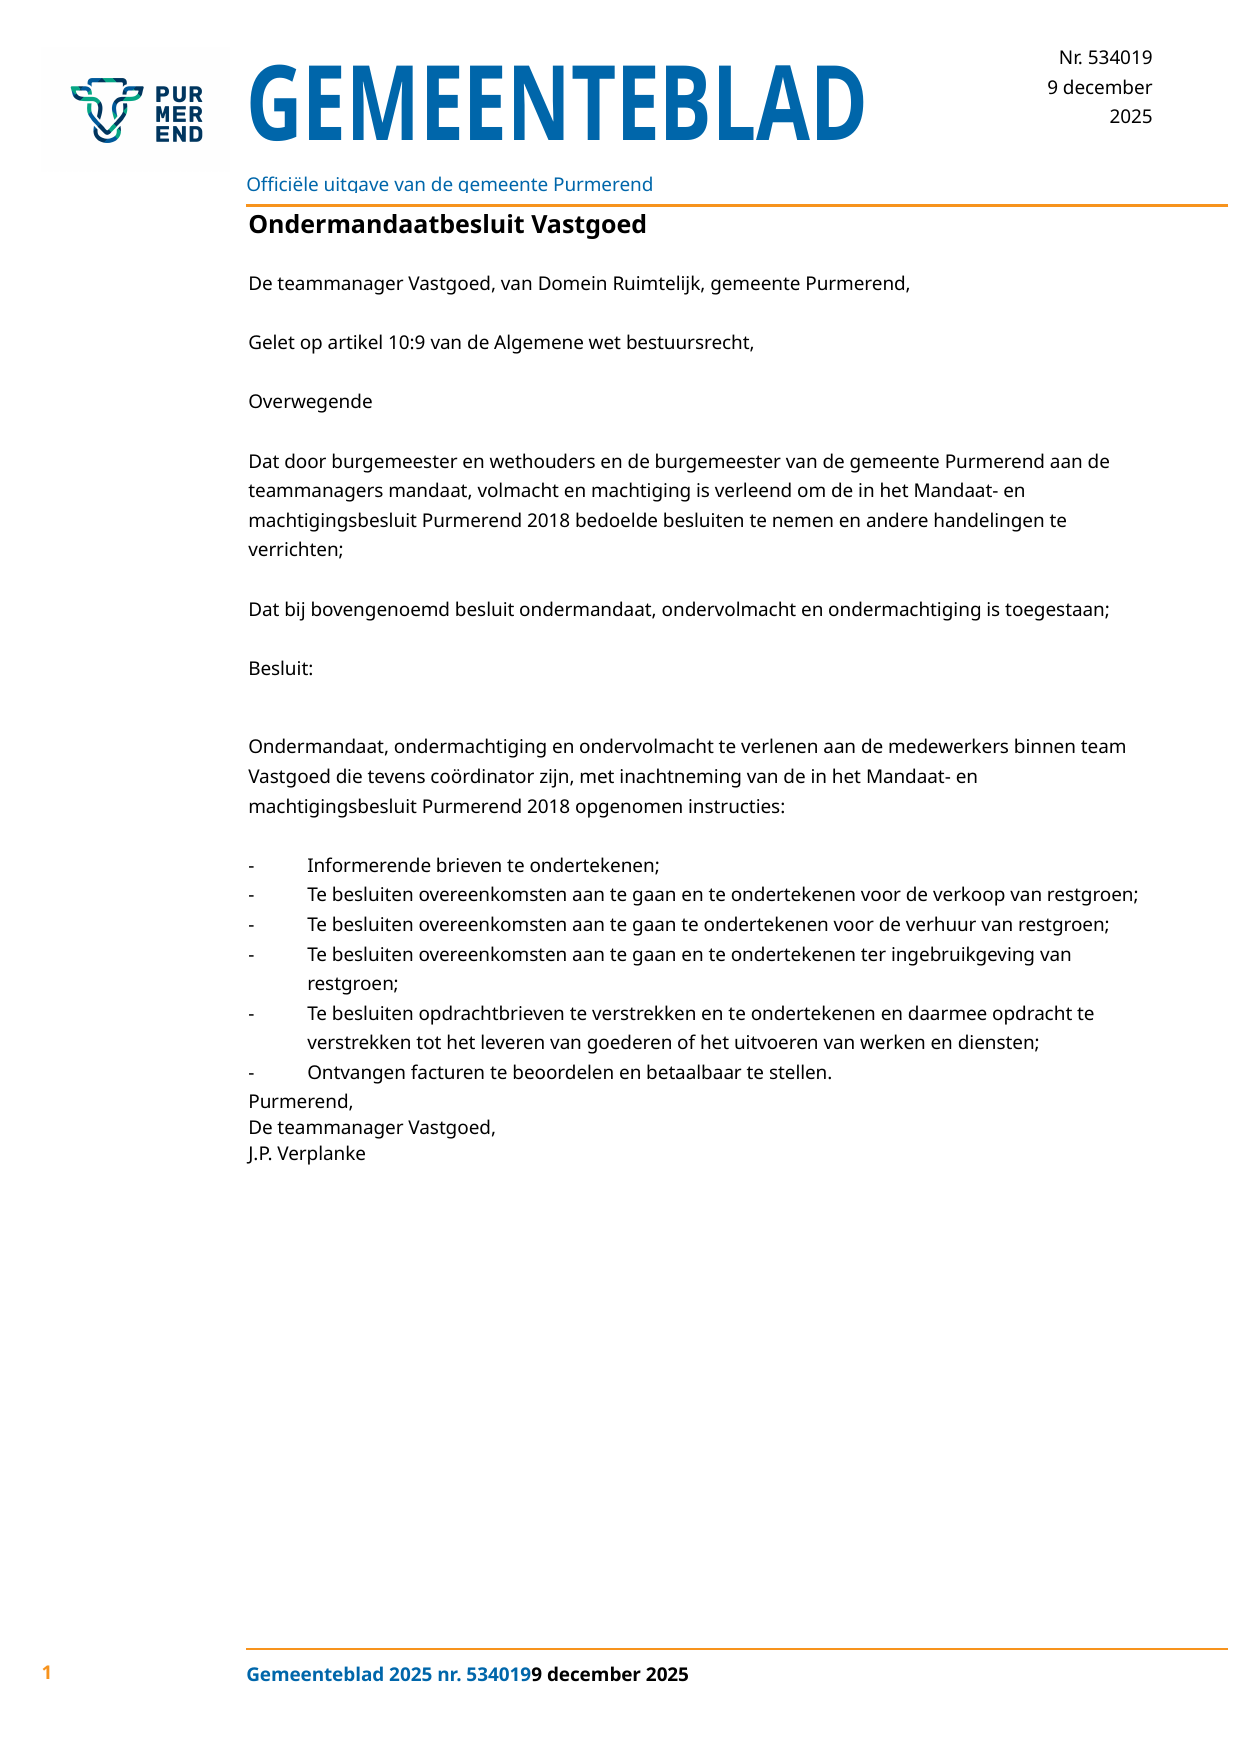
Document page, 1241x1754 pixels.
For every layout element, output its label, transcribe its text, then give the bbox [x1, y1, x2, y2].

list Ontvangen facturen te beoordelen en betaalbaar te stellen. [248, 1059, 1152, 1085]
text De teammanager Vastgoed, [248, 1114, 1152, 1140]
text Dat door burgemeester en wethouders en de burgemeester van de gemeente Purmerend aan de teammanagers mandaat, volmacht en machtiging is verleend om de in het Mandaat- en machtigingsbesluit Purmerend 2018 bedoelde besluiten te nemen en andere handelingen te verrichten; [248, 448, 1152, 562]
text De teammanager Vastgoed, van Domein Ruimtelijk, gemeente Purmerend, [248, 270, 1152, 296]
text Besluit: [248, 655, 1152, 681]
list Te besluiten overeenkomsten aan te gaan en te ondertekenen voor de verkoop van restgroen; [248, 882, 1152, 907]
text Ondermandaatbesluit Vastgoed [248, 207, 1152, 241]
text Overwegende [248, 389, 1152, 414]
list Te besluiten overeenkomsten aan te gaan te ondertekenen voor de verhuur van restgroen; [248, 911, 1152, 937]
text Gelet op artikel 10:9 van de Algemene wet bestuursrecht, [248, 329, 1152, 355]
list Te besluiten opdrachtbrieven te verstrekken en te ondertekenen en daarmee opdracht te verstrekken tot het leveren van goederen of het uitvoeren van werken en diensten; [248, 1000, 1152, 1055]
text Dat bij bovengenoemd besluit ondermandaat, ondervolmacht en ondermachtiging is toegestaan; [248, 596, 1152, 621]
picture [41, 47, 231, 172]
text Purmerend, [248, 1089, 1152, 1114]
text Ondermandaat, ondermachtiging en ondervolmacht te verlenen aan de medewerkers binnen team Vastgoed die tevens coördinator zijn, met inachtneming van de in het Mandaat- en machtigingsbesluit Purmerend 2018 opgenomen instructies: [248, 734, 1152, 819]
text J.P. Verplanke [248, 1140, 1152, 1166]
list Te besluiten overeenkomsten aan te gaan en te ondertekenen ter ingebruikgeving van restgroen; [248, 941, 1152, 996]
list Informerende brieven te ondertekenen; [248, 852, 1152, 878]
